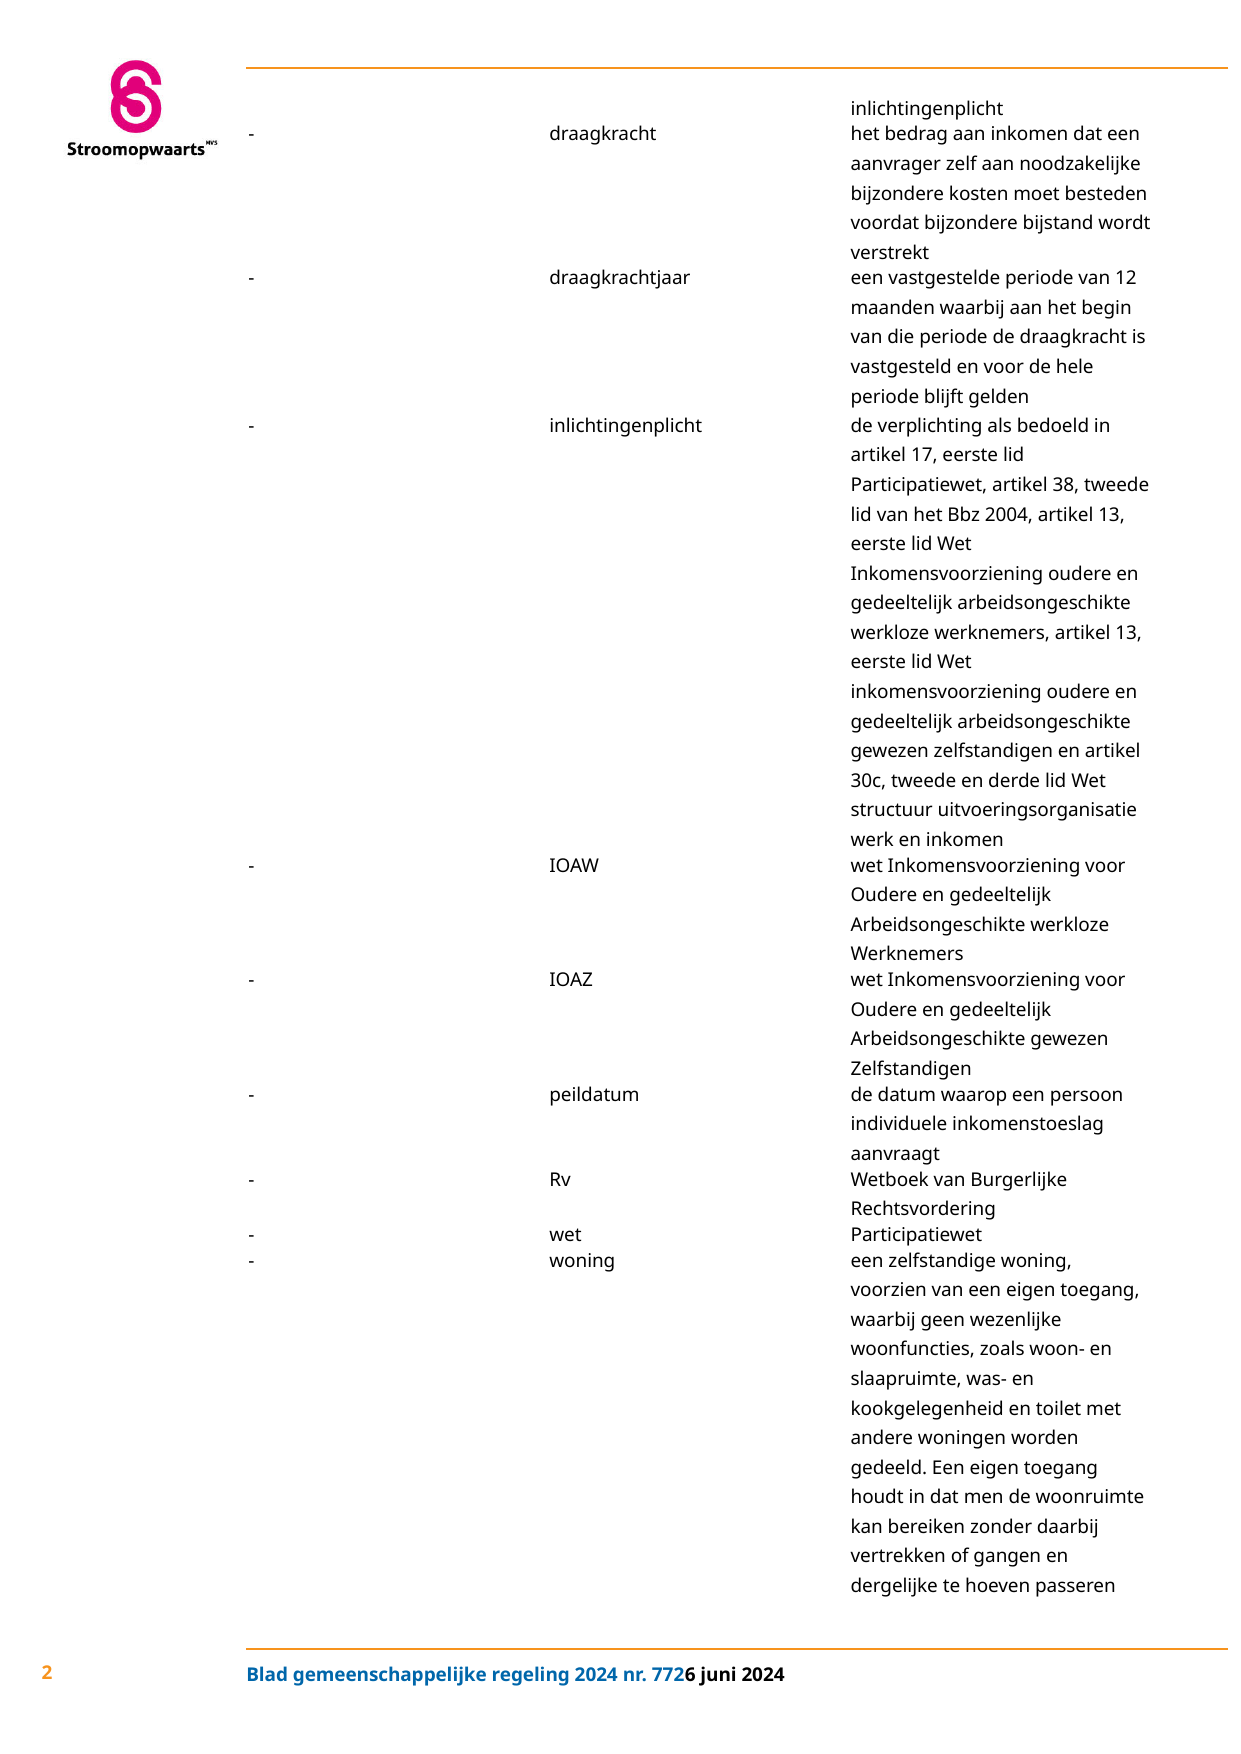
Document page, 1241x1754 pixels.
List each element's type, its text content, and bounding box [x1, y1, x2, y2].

table_cell woning [549, 1247, 850, 1598]
table_cell Rv [549, 1166, 850, 1221]
table_cell wet [549, 1221, 850, 1247]
table_cell draagkrachtjaar [549, 265, 850, 409]
table_cell - [248, 121, 549, 264]
table_cell - [248, 1081, 549, 1166]
table_cell het bedrag aan inkomen dat een aanvrager zelf aan noodzakelijke bijzondere kosten moet besteden voordat bijzondere bijstand wordt verstrekt [850, 121, 1152, 264]
table_cell - [248, 1221, 549, 1247]
picture [41, 47, 231, 172]
table_cell draagkracht [549, 121, 850, 264]
table_cell - [248, 95, 549, 121]
table_cell - [248, 966, 549, 1081]
table_cell Wetboek van Burgerlijke Rechtsvordering [850, 1166, 1152, 1221]
table_cell - [248, 265, 549, 409]
table_cell peildatum [549, 1081, 850, 1166]
table_cell inlichtingenplicht [850, 95, 1152, 121]
table_cell IOAZ [549, 966, 850, 1081]
table_cell een zelfstandige woning, voorzien van een eigen toegang, waarbij geen wezenlijke woonfuncties, zoals woon- en slaapruimte, was- en kookgelegenheid en toilet met andere woningen worden gedeeld. Een eigen toegang houdt in dat men de woonruimte kan bereiken zonder daarbij vertrekken of gangen en dergelijke te hoeven passeren [850, 1247, 1152, 1598]
table_cell [549, 95, 850, 121]
table_cell een vastgestelde periode van 12 maanden waarbij aan het begin van die periode de draagkracht is vastgesteld en voor de hele periode blijft gelden [850, 265, 1152, 409]
table_cell - [248, 852, 549, 966]
table_cell IOAW [549, 852, 850, 966]
table_header - [248, 412, 549, 852]
table_cell wet Inkomensvoorziening voor Oudere en gedeeltelijk Arbeidsongeschikte gewezen Zelfstandigen [850, 966, 1152, 1081]
table_cell - [248, 1247, 549, 1598]
table_header inlichtingenplicht [549, 412, 850, 852]
table_cell de datum waarop een persoon individuele inkomenstoeslag aanvraagt [850, 1081, 1152, 1166]
table_cell - [248, 1166, 549, 1221]
table_cell wet Inkomensvoorziening voor Oudere en gedeeltelijk Arbeidsongeschikte werkloze Werknemers [850, 852, 1152, 966]
table_header de verplichting als bedoeld in artikel 17, eerste lid Participatiewet, artikel 38, tweede lid van het Bbz 2004, artikel 13, eerste lid Wet Inkomensvoorziening oudere en gedeeltelijk arbeidsongeschikte werkloze werknemers, artikel 13, eerste lid Wet inkomensvoorziening oudere en gedeeltelijk arbeidsongeschikte gewezen zelfstandigen en artikel 30c, tweede en derde lid Wet structuur uitvoeringsorganisatie werk en inkomen [850, 412, 1152, 852]
table_cell Participatiewet [850, 1221, 1152, 1247]
